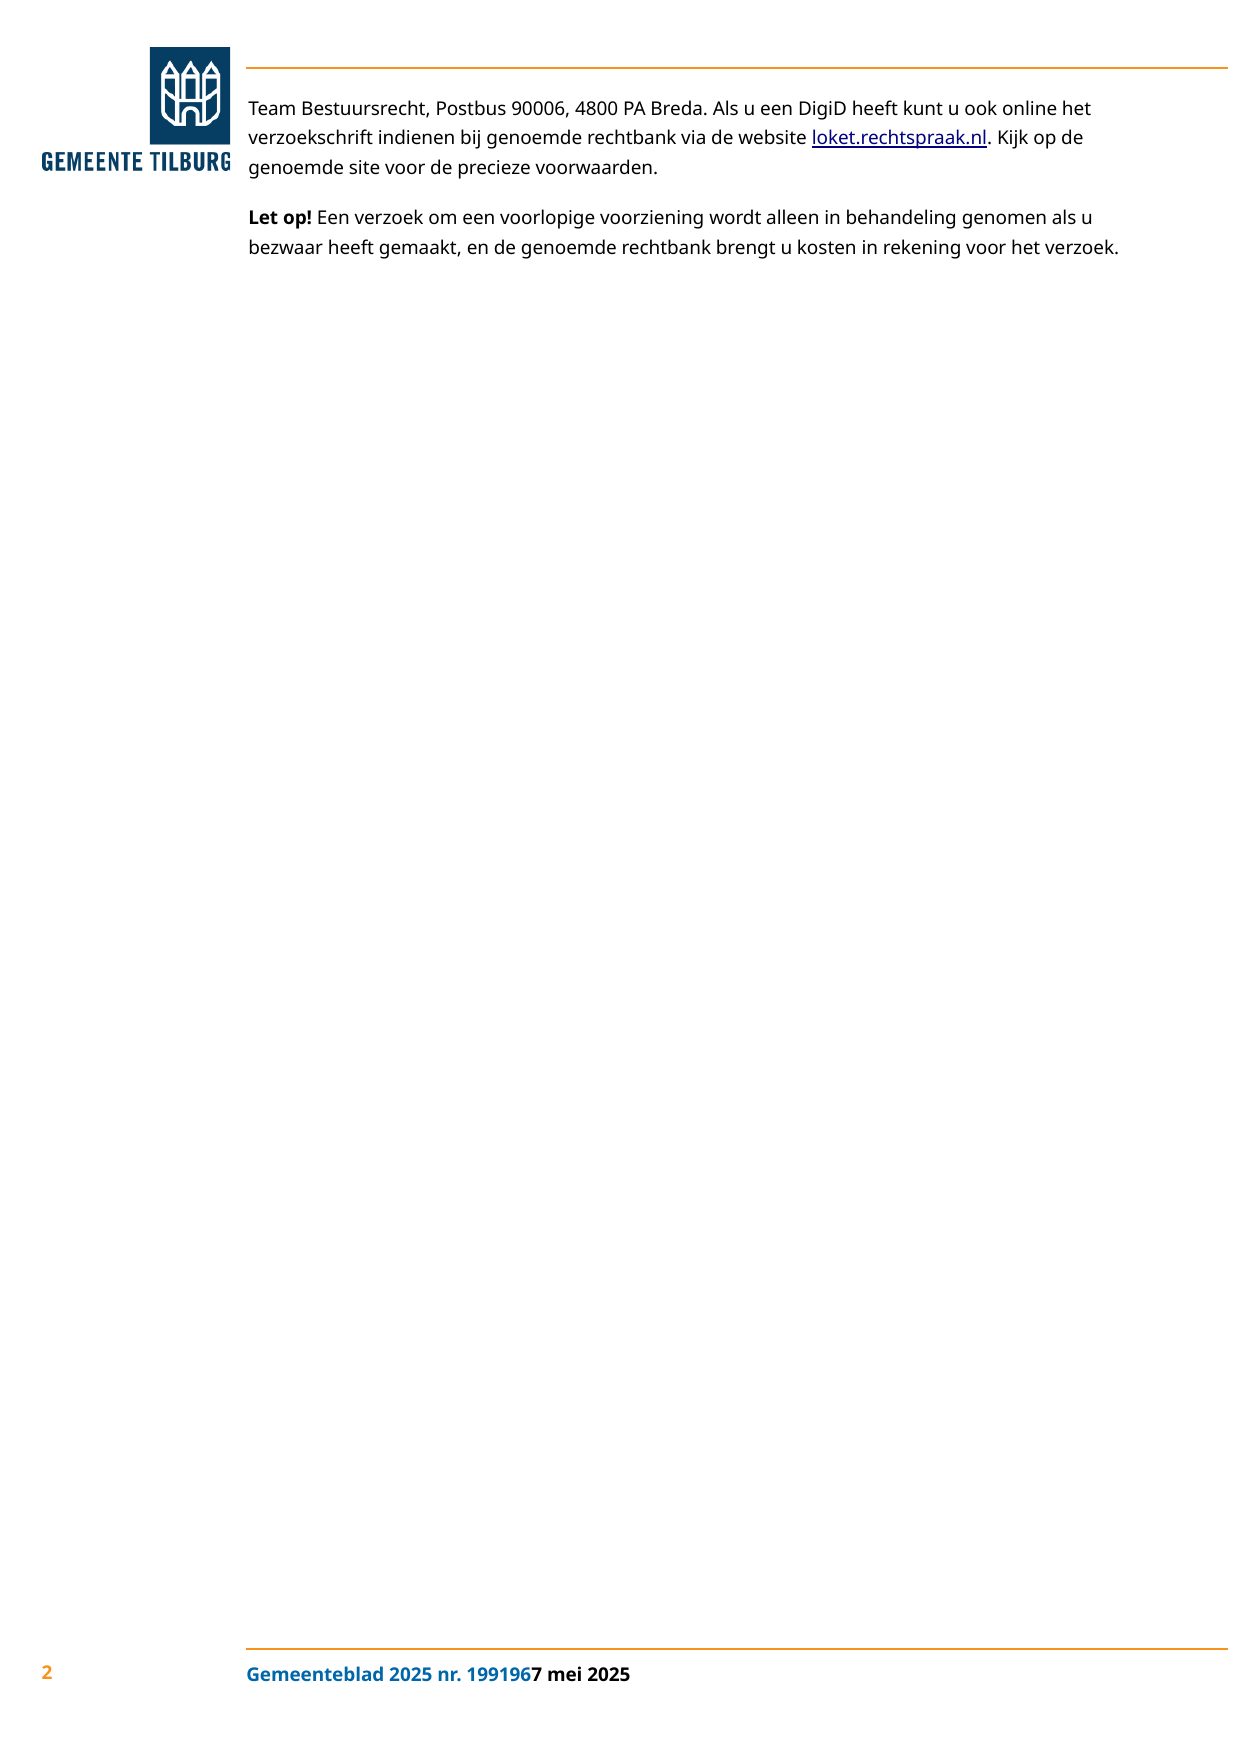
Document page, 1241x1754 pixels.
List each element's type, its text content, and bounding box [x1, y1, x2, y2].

picture [41, 47, 231, 172]
text Let op! Een verzoek om een voorlopige voorziening wordt alleen in behandeling genomen als u bezwaar heeft gemaakt, en de genoemde rechtbank brengt u kosten in rekening voor het verzoek. [248, 204, 1152, 260]
text Team Bestuursrecht, Postbus 90006, 4800 PA Breda. Als u een DigiD heeft kunt u ook online het verzoekschrift indienen bij genoemde rechtbank via de website loket.rechtspraak.nl. Kijk op de genoemde site voor de precieze voorwaarden. [248, 95, 1152, 180]
